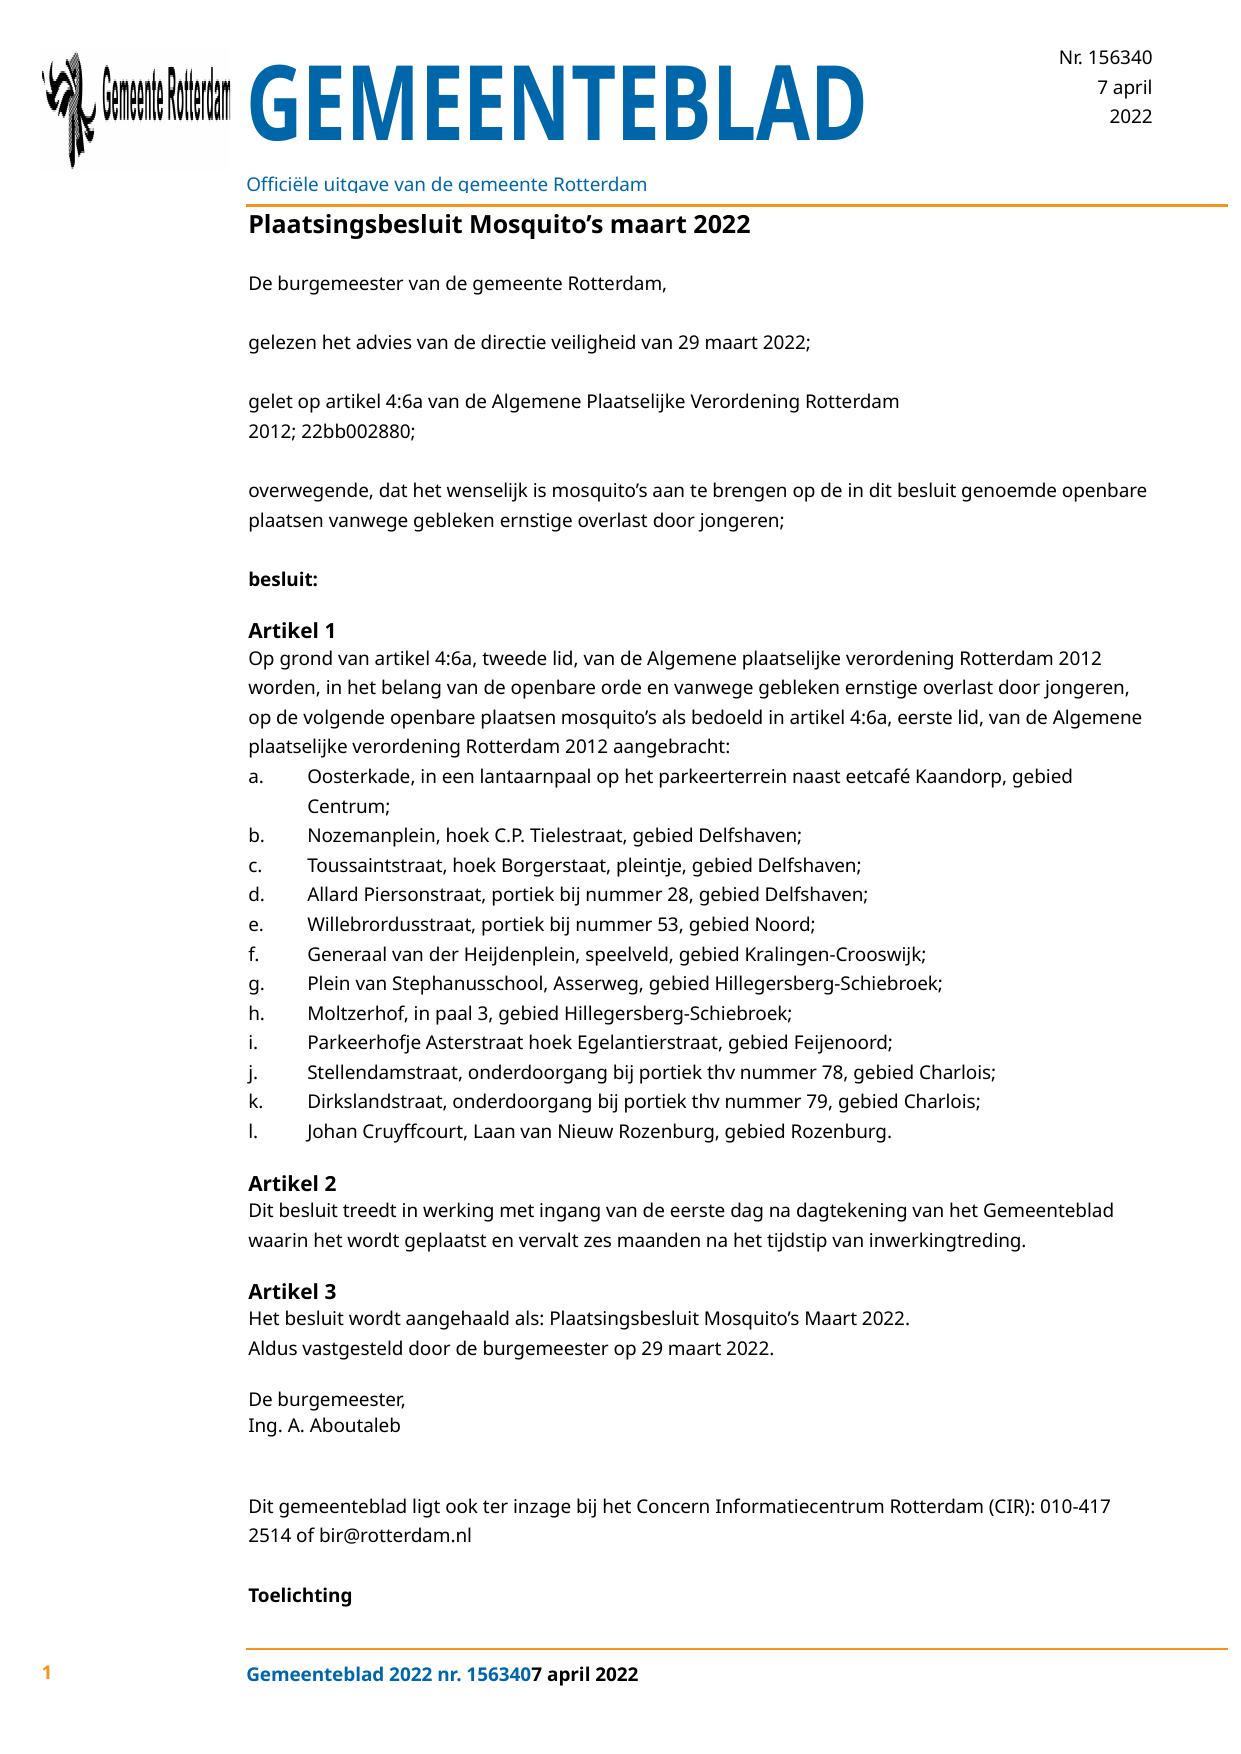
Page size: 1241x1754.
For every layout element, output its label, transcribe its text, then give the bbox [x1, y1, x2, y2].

text Ing. A. Aboutaleb [248, 1412, 1152, 1438]
text 2012; 22bb002880; [248, 418, 1152, 444]
text Artikel 1 [248, 617, 1152, 645]
text Het besluit wordt aangehaald als: Plaatsingsbesluit Mosquito’s Maart 2022. [248, 1306, 1152, 1331]
list Allard Piersonstraat, portiek bij nummer 28, gebied Delfshaven; [248, 882, 1152, 907]
list Willebrordusstraat, portiek bij nummer 53, gebied Noord; [248, 911, 1152, 937]
list Generaal van der Heijdenplein, speelveld, gebied Kralingen-Crooswijk; [248, 941, 1152, 967]
list Oosterkade, in een lantaarnpaal op het parkeerterrein naast eetcafé Kaandorp, gebied Centrum; [248, 763, 1152, 819]
text overwegende, dat het wenselijk is mosquito’s aan te brengen op de in dit besluit genoemde openbare plaatsen vanwege gebleken ernstige overlast door jongeren; [248, 477, 1152, 533]
text besluit: [248, 566, 1152, 592]
text Artikel 2 [248, 1169, 1152, 1197]
text Artikel 3 [248, 1277, 1152, 1306]
list Johan Cruyffcourt, Laan van Nieuw Rozenburg, gebied Rozenburg. [248, 1118, 1152, 1144]
text Op grond van artikel 4:6a, tweede lid, van de Algemene plaatselijke verordening Rotterdam 2012 worden, in het belang van de openbare orde en vanwege gebleken ernstige overlast door jongeren, op de volgende openbare plaatsen mosquito’s als bedoeld in artikel 4:6a, eerste lid, van de Algemene plaatselijke verordening Rotterdam 2012 aangebracht: [248, 645, 1152, 759]
list Toussaintstraat, hoek Borgerstaat, pleintje, gebied Delfshaven; [248, 852, 1152, 878]
text Dit besluit treedt in werking met ingang van de eerste dag na dagtekening van het Gemeenteblad waarin het wordt geplaatst en vervalt zes maanden na het tijdstip van inwerkingtreding. [248, 1197, 1152, 1252]
text Aldus vastgesteld door de burgemeester op 29 maart 2022. [248, 1335, 1152, 1361]
list Stellendamstraat, onderdoorgang bij portiek thv nummer 78, gebied Charlois; [248, 1059, 1152, 1085]
text Dit gemeenteblad ligt ook ter inzage bij het Concern Informatiecentrum Rotterdam (CIR): 010-417 2514 of bir@rotterdam.nl [248, 1493, 1152, 1548]
text De burgemeester, [248, 1387, 1152, 1412]
list Parkeerhofje Asterstraat hoek Egelantierstraat, gebied Feijenoord; [248, 1029, 1152, 1055]
list Plein van Stephanusschool, Asserweg, gebied Hillegersberg-Schiebroek; [248, 970, 1152, 996]
text gelezen het advies van de directie veiligheid van 29 maart 2022; [248, 329, 1152, 355]
list Dirkslandstraat, onderdoorgang bij portiek thv nummer 79, gebied Charlois; [248, 1089, 1152, 1114]
list Nozemanplein, hoek C.P. Tielestraat, gebied Delfshaven; [248, 822, 1152, 848]
text De burgemeester van de gemeente Rotterdam, [248, 270, 1152, 296]
list Moltzerhof, in paal 3, gebied Hillegersberg-Schiebroek; [248, 1000, 1152, 1026]
text gelet op artikel 4:6a van de Algemene Plaatselijke Verordening Rotterdam [248, 389, 1152, 414]
picture [41, 47, 231, 172]
text Toelichting [248, 1582, 1152, 1607]
text Plaatsingsbesluit Mosquito’s maart 2022 [248, 207, 1152, 241]
